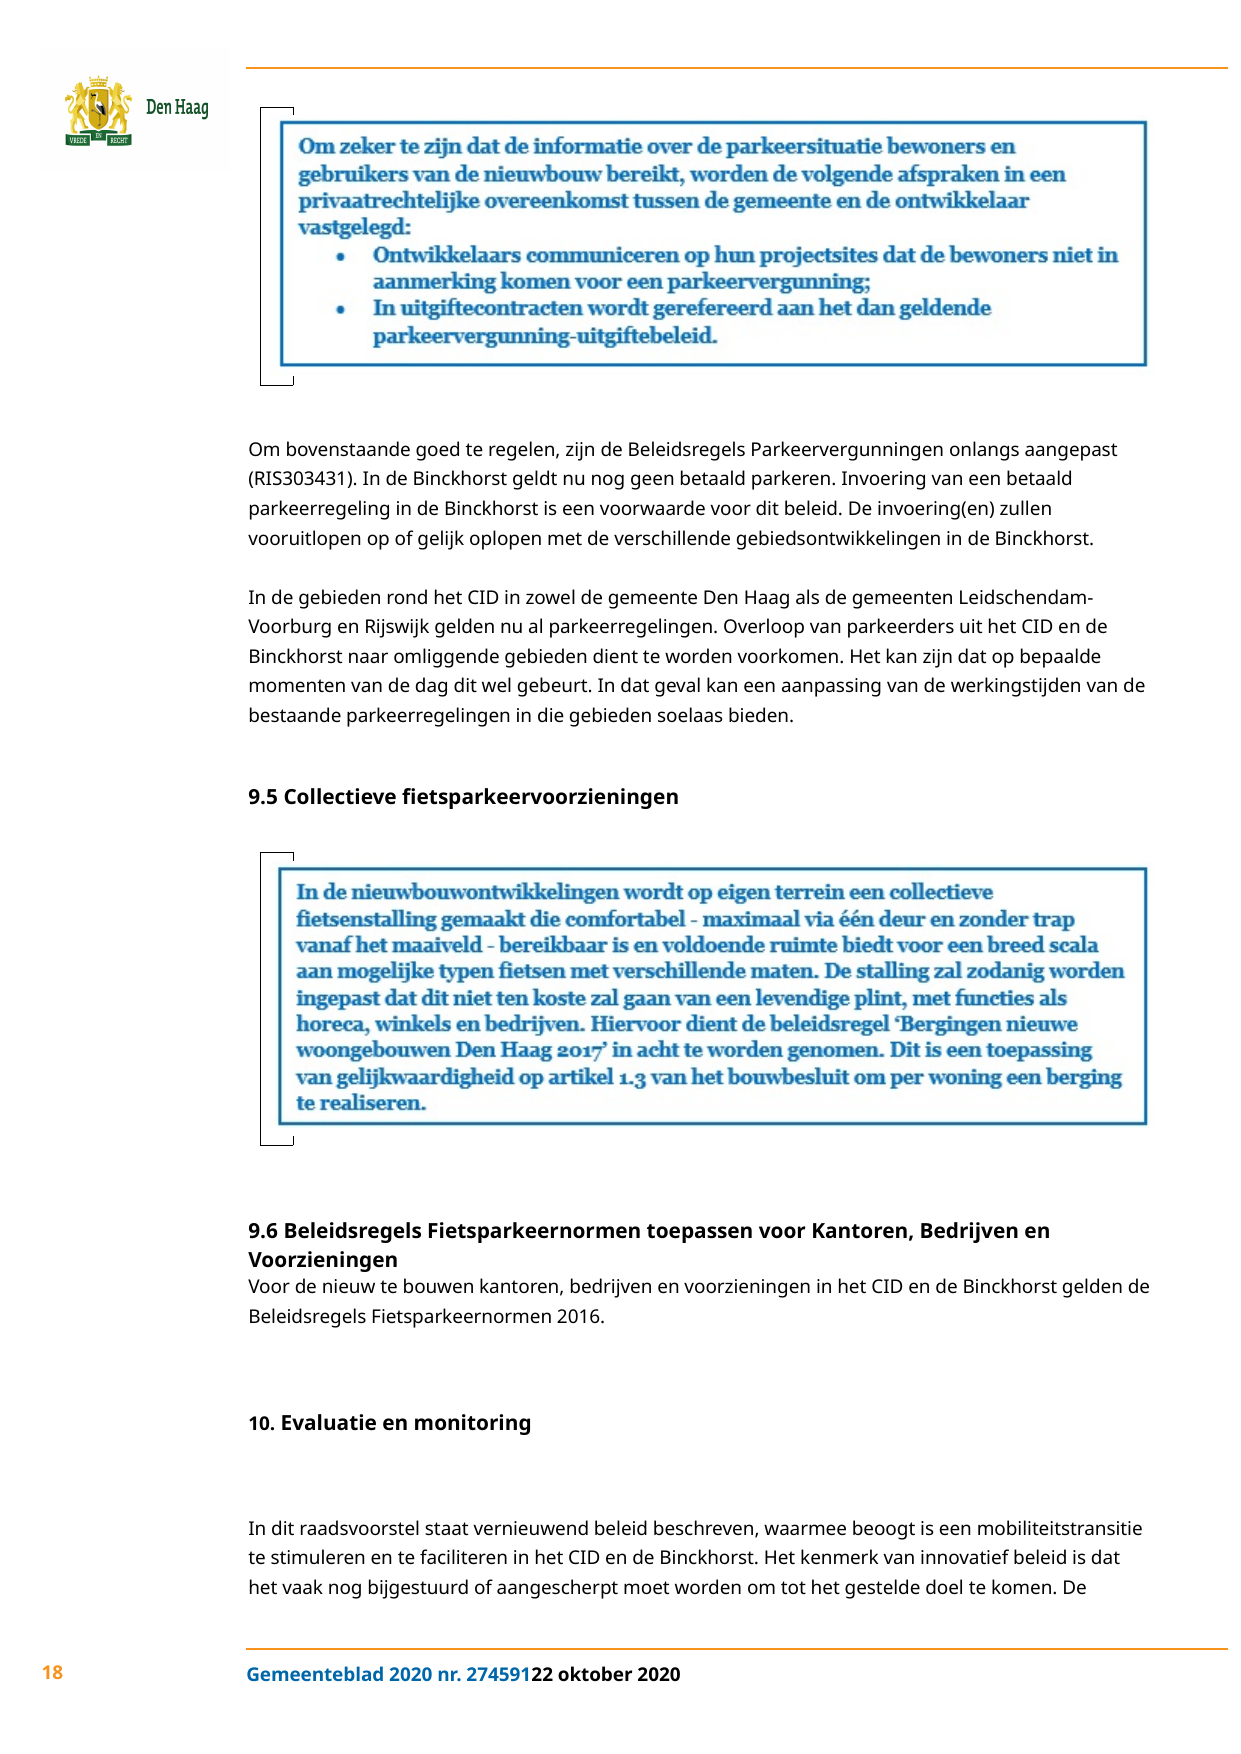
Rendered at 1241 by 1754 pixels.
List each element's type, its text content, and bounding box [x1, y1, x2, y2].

text 9.6 Beleidsregels Fietsparkeernormen toepassen voor Kantoren, Bedrijven en Voorzieningen [248, 1216, 1152, 1273]
text Voor de nieuw te bouwen kantoren, bedrijven en voorzieningen in het CID en de Binckhorst gelden de Beleidsregels Fietsparkeernormen 2016. [248, 1273, 1152, 1328]
text Om bovenstaande goed te regelen, zijn de Beleidsregels Parkeervergunningen onlangs aangepast (RIS303431). In de Binckhorst geldt nu nog geen betaald parkeren. Invoering van een betaald parkeerregeling in de Binckhorst is een voorwaarde voor dit beleid. De invoering(en) zullen vooruitlopen op of gelijk oplopen met de verschillende gebiedsontwikkelingen in de Binckhorst. [248, 436, 1152, 550]
text In dit raadsvoorstel staat vernieuwend beleid beschreven, waarmee beoogt is een mobiliteitstransitie te stimuleren en te faciliteren in het CID en de Binckhorst. Het kenmerk van innovatief beleid is dat het vaak nog bijgestuurd of aangescherpt moet worden om tot het gestelde doel te komen. De [248, 1515, 1152, 1600]
picture [268, 861, 1155, 1136]
text In de gebieden rond het CID in zowel de gemeente Den Haag als de gemeenten Leidschendam-Voorburg en Rijswijk gelden nu al parkeerregelingen. Overloop van parkeerders uit het CID en de Binckhorst naar omliggende gebieden dient te worden voorkomen. Het kan zijn dat op bepaalde momenten van de dag dit wel gebeurt. In dat geval kan een aanpassing van de werkingstijden van de bestaande parkeerregelingen in die gebieden soelaas bieden. [248, 584, 1152, 728]
picture [268, 115, 1155, 376]
picture [41, 47, 231, 172]
text 10. Evaluatie en monitoring [248, 1408, 1152, 1436]
text 9.5 Collectieve fietsparkeervoorzieningen [248, 782, 1152, 811]
